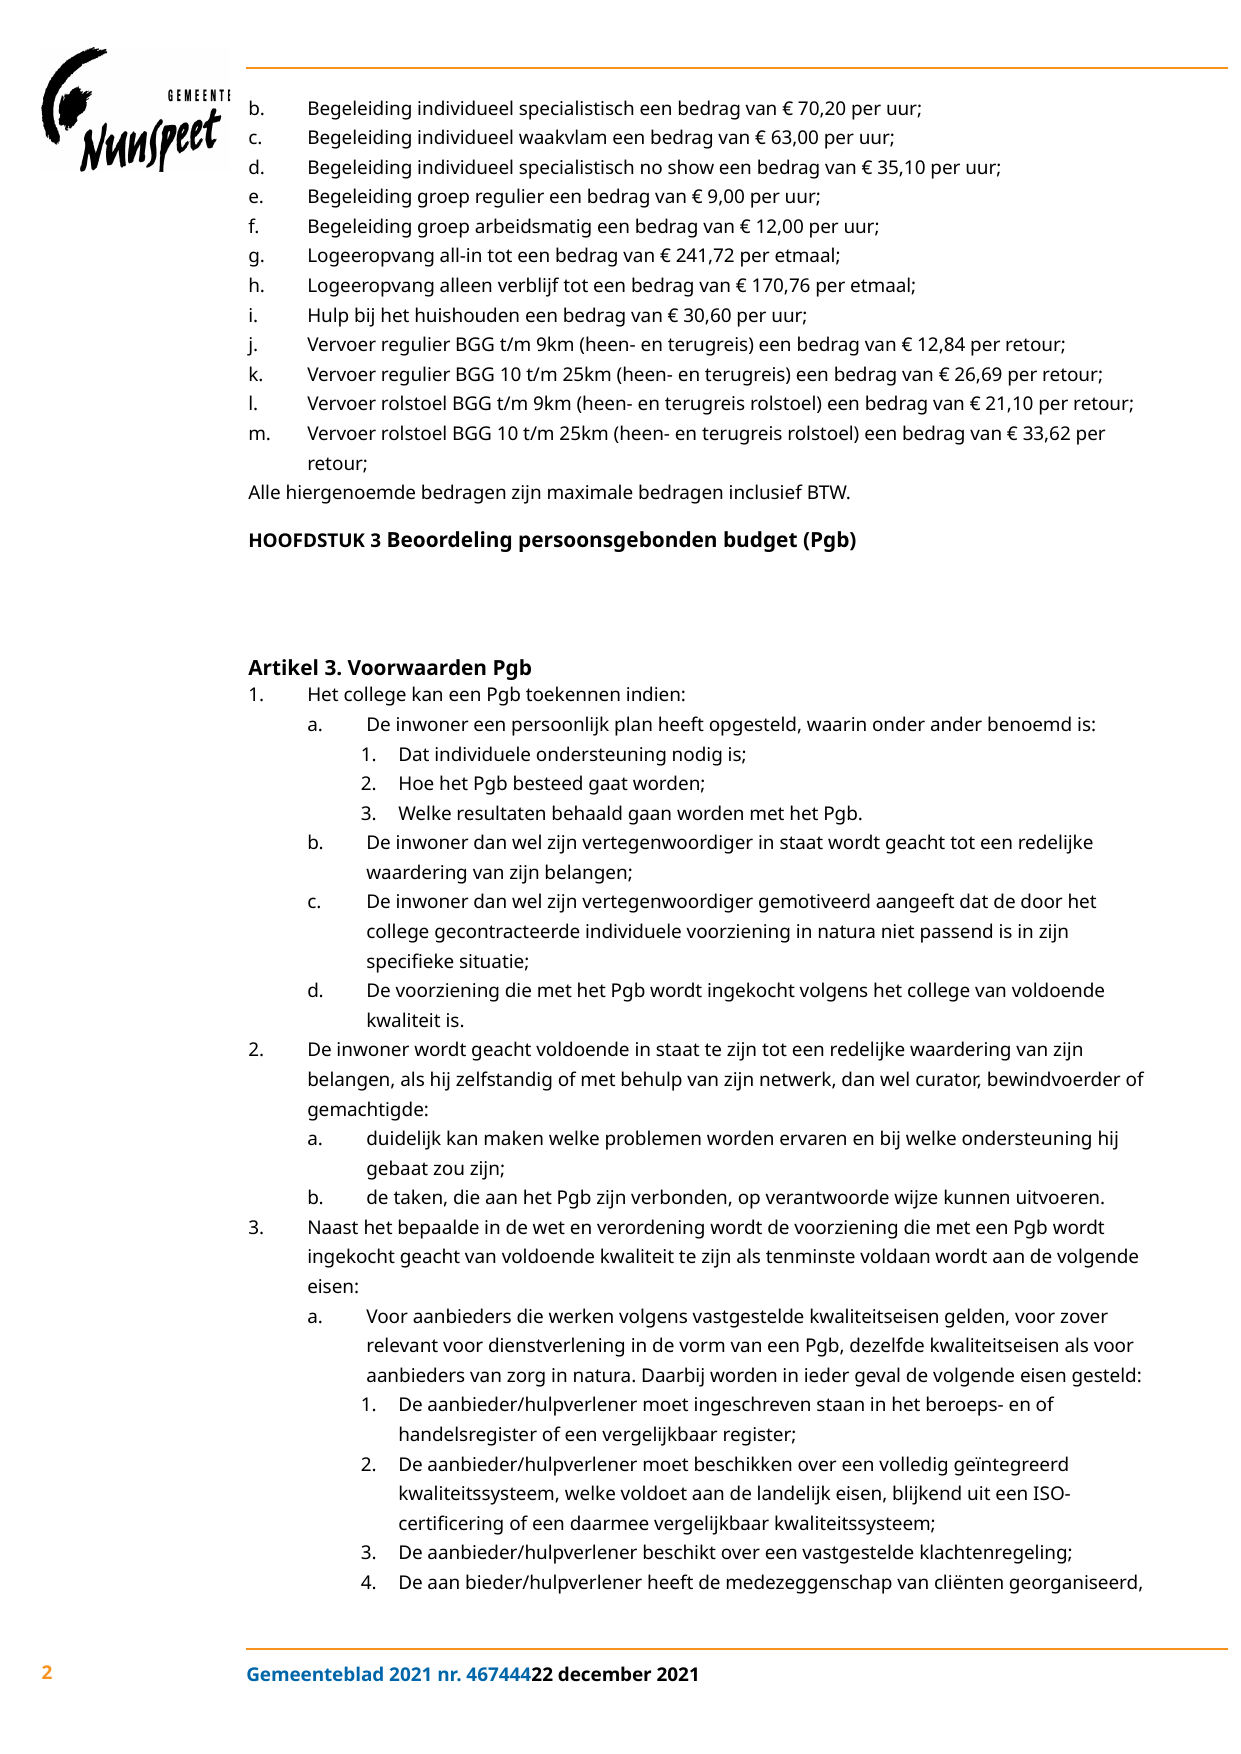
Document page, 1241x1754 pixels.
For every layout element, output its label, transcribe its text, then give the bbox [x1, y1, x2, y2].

list Welke resultaten behaald gaan worden met het Pgb. [361, 800, 1152, 826]
list Vervoer regulier BGG 10 t/m 25km (heen- en terugreis) een bedrag van € 26,69 per retour; [248, 361, 1152, 387]
list Hoe het Pgb besteed gaat worden; [361, 770, 1152, 796]
list De inwoner dan wel zijn vertegenwoordiger gemotiveerd aangeeft dat de door het college gecontracteerde individuele voorziening in natura niet passend is in zijn specifieke situatie; [307, 889, 1152, 973]
text Artikel 3. Voorwaarden Pgb [248, 653, 1152, 682]
text HOOFDSTUK 3 Beoordeling persoonsgebonden budget (Pgb) [248, 525, 1152, 553]
list Begeleiding individueel specialistisch een bedrag van € 70,20 per uur; [248, 95, 1152, 121]
list Dat individuele ondersteuning nodig is; [361, 741, 1152, 766]
list De aanbieder/hulpverlener moet ingeschreven staan in het beroeps- en of handelsregister of een vergelijkbaar register; [361, 1392, 1152, 1447]
list De aan bieder/hulpverlener heeft de medezeggenschap van cliënten georganiseerd, [361, 1569, 1152, 1595]
list Vervoer rolstoel BGG t/m 9km (heen- en terugreis rolstoel) een bedrag van € 21,10 per retour; [248, 391, 1152, 416]
list De inwoner dan wel zijn vertegenwoordiger in staat wordt geacht tot een redelijke waardering van zijn belangen; [307, 829, 1152, 885]
list Naast het bepaalde in de wet en verordening wordt de voorziening die met een Pgb wordt ingekocht geacht van voldoende kwaliteit te zijn als tenminste voldaan wordt aan de volgende eisen: [248, 1214, 1152, 1299]
list Begeleiding groep regulier een bedrag van € 9,00 per uur; [248, 183, 1152, 209]
list Hulp bij het huishouden een bedrag van € 30,60 per uur; [248, 302, 1152, 328]
list Vervoer regulier BGG t/m 9km (heen- en terugreis) een bedrag van € 12,84 per retour; [248, 331, 1152, 357]
list de taken, die aan het Pgb zijn verbonden, op verantwoorde wijze kunnen uitvoeren. [307, 1184, 1152, 1210]
list Begeleiding groep arbeidsmatig een bedrag van € 12,00 per uur; [248, 213, 1152, 239]
text Alle hiergenoemde bedragen zijn maximale bedragen inclusief BTW. [248, 479, 1152, 505]
list De voorziening die met het Pgb wordt ingekocht volgens het college van voldoende kwaliteit is. [307, 977, 1152, 1033]
list Het college kan een Pgb toekennen indien: [248, 682, 1152, 707]
list De inwoner een persoonlijk plan heeft opgesteld, waarin onder ander benoemd is: [307, 711, 1152, 737]
list Begeleiding individueel waakvlam een bedrag van € 63,00 per uur; [248, 124, 1152, 150]
picture [41, 47, 231, 172]
list duidelijk kan maken welke problemen worden ervaren en bij welke ondersteuning hij gebaat zou zijn; [307, 1125, 1152, 1181]
list Voor aanbieders die werken volgens vastgestelde kwaliteitseisen gelden, voor zover relevant voor dienstverlening in de vorm van een Pgb, dezelfde kwaliteitseisen als voor aanbieders van zorg in natura. Daarbij worden in ieder geval de volgende eisen gesteld: [307, 1303, 1152, 1388]
list De inwoner wordt geacht voldoende in staat te zijn tot een redelijke waardering van zijn belangen, als hij zelfstandig of met behulp van zijn netwerk, dan wel curator, bewindvoerder of gemachtigde: [248, 1037, 1152, 1121]
list Logeeropvang alleen verblijf tot een bedrag van € 170,76 per etmaal; [248, 272, 1152, 298]
list Begeleiding individueel specialistisch no show een bedrag van € 35,10 per uur; [248, 154, 1152, 180]
list Logeeropvang all-in tot een bedrag van € 241,72 per etmaal; [248, 243, 1152, 268]
list De aanbieder/hulpverlener beschikt over een vastgestelde klachtenregeling; [361, 1539, 1152, 1565]
list De aanbieder/hulpverlener moet beschikken over een volledig geïntegreerd kwaliteitssysteem, welke voldoet aan de landelijk eisen, blijkend uit een ISO-certificering of een daarmee vergelijkbaar kwaliteitssysteem; [361, 1451, 1152, 1536]
list Vervoer rolstoel BGG 10 t/m 25km (heen- en terugreis rolstoel) een bedrag van € 33,62 per retour; [248, 420, 1152, 476]
